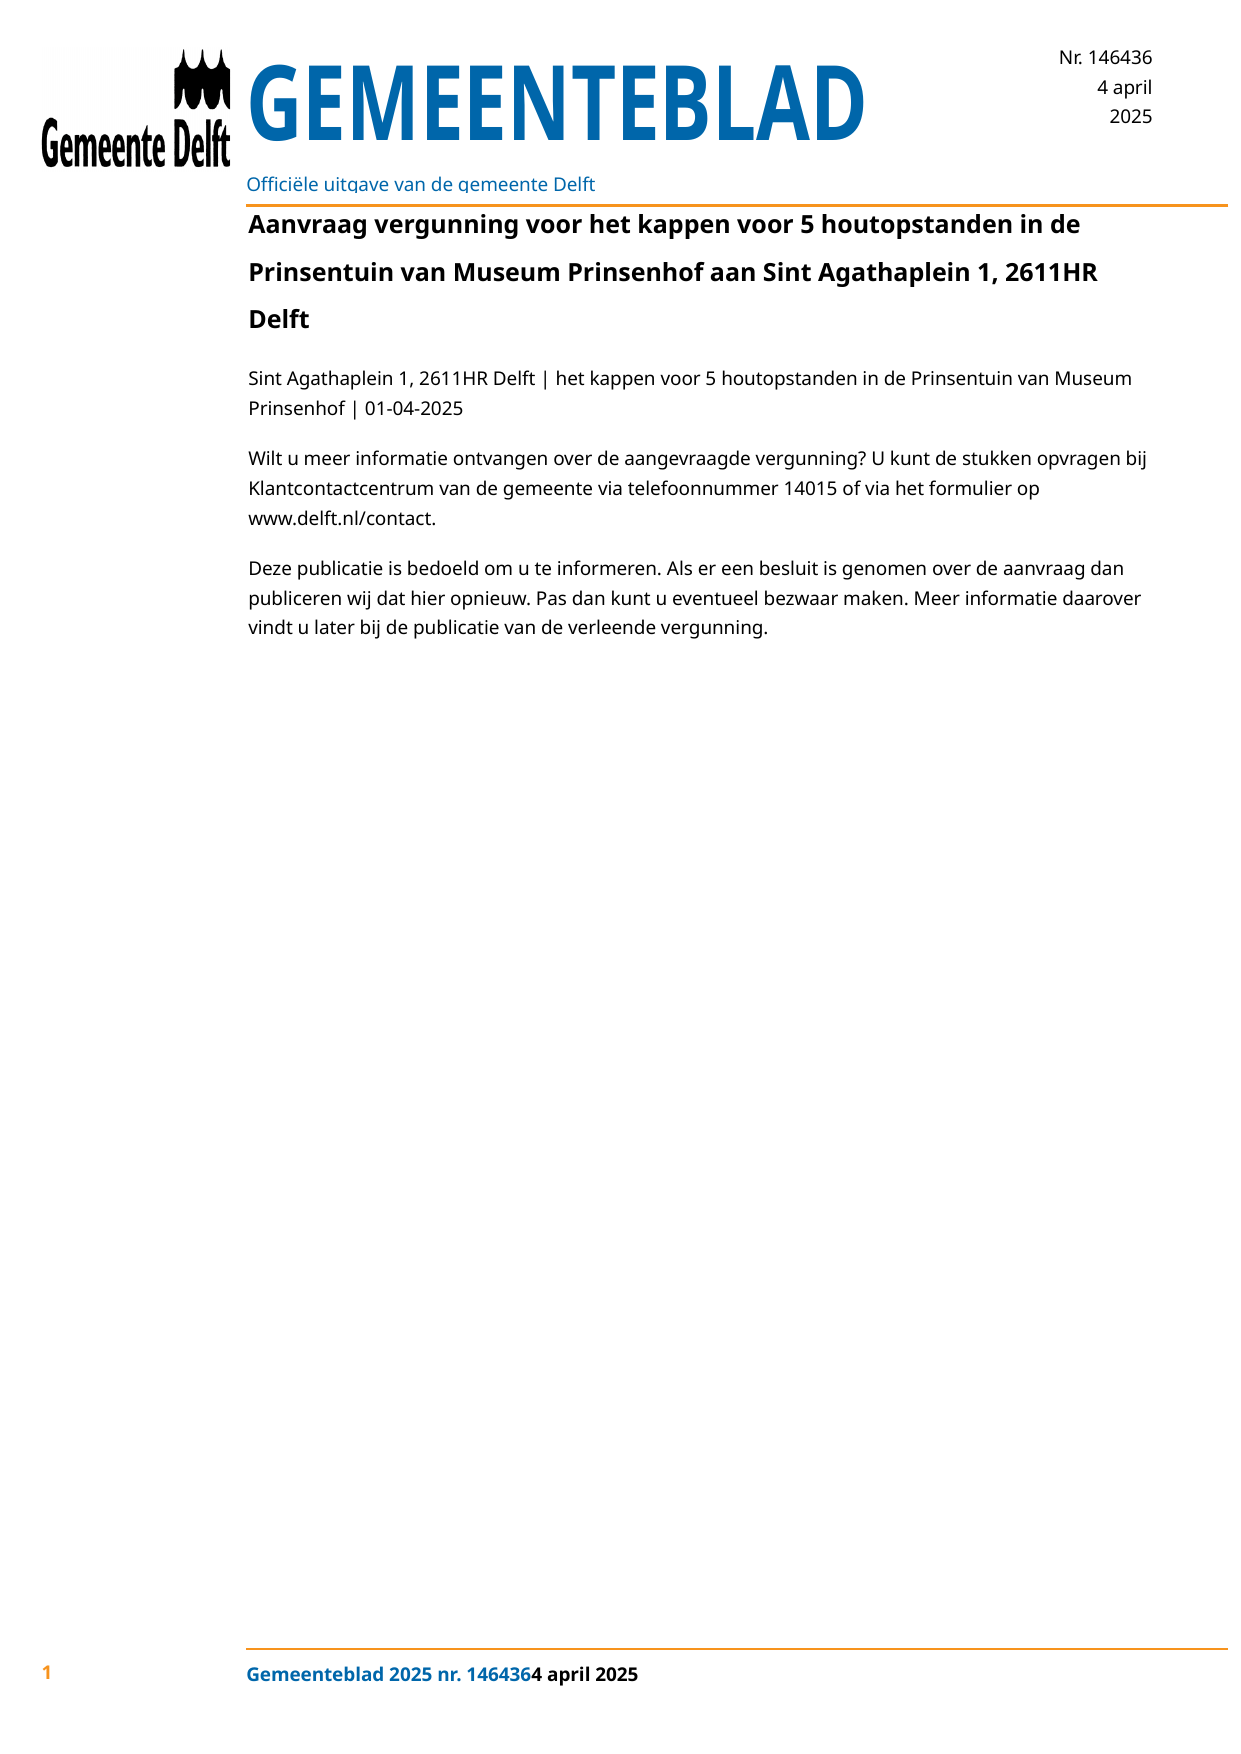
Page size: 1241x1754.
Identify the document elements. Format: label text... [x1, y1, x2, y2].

text Wilt u meer informatie ontvangen over de aangevraagde vergunning? U kunt de stukken opvragen bij Klantcontactcentrum van de gemeente via telefoonnummer 14015 of via het formulier op www.delft.nl/contact. [248, 446, 1152, 530]
text Deze publicatie is bedoeld om u te informeren. Als er een besluit is genomen over de aanvraag dan publiceren wij dat hier opnieuw. Pas dan kunt u eventueel bezwaar maken. Meer informatie daarover vindt u later bij de publicatie van de verleende vergunning. [248, 555, 1152, 640]
text Sint Agathaplein 1, 2611HR Delft | het kappen voor 5 houtopstanden in de Prinsentuin van Museum Prinsenhof | 01-04-2025 [248, 366, 1152, 421]
picture [41, 47, 231, 172]
text Aanvraag vergunning voor het kappen voor 5 houtopstanden in de Prinsentuin van Museum Prinsenhof aan Sint Agathaplein 1, 2611HR Delft [248, 207, 1152, 336]
